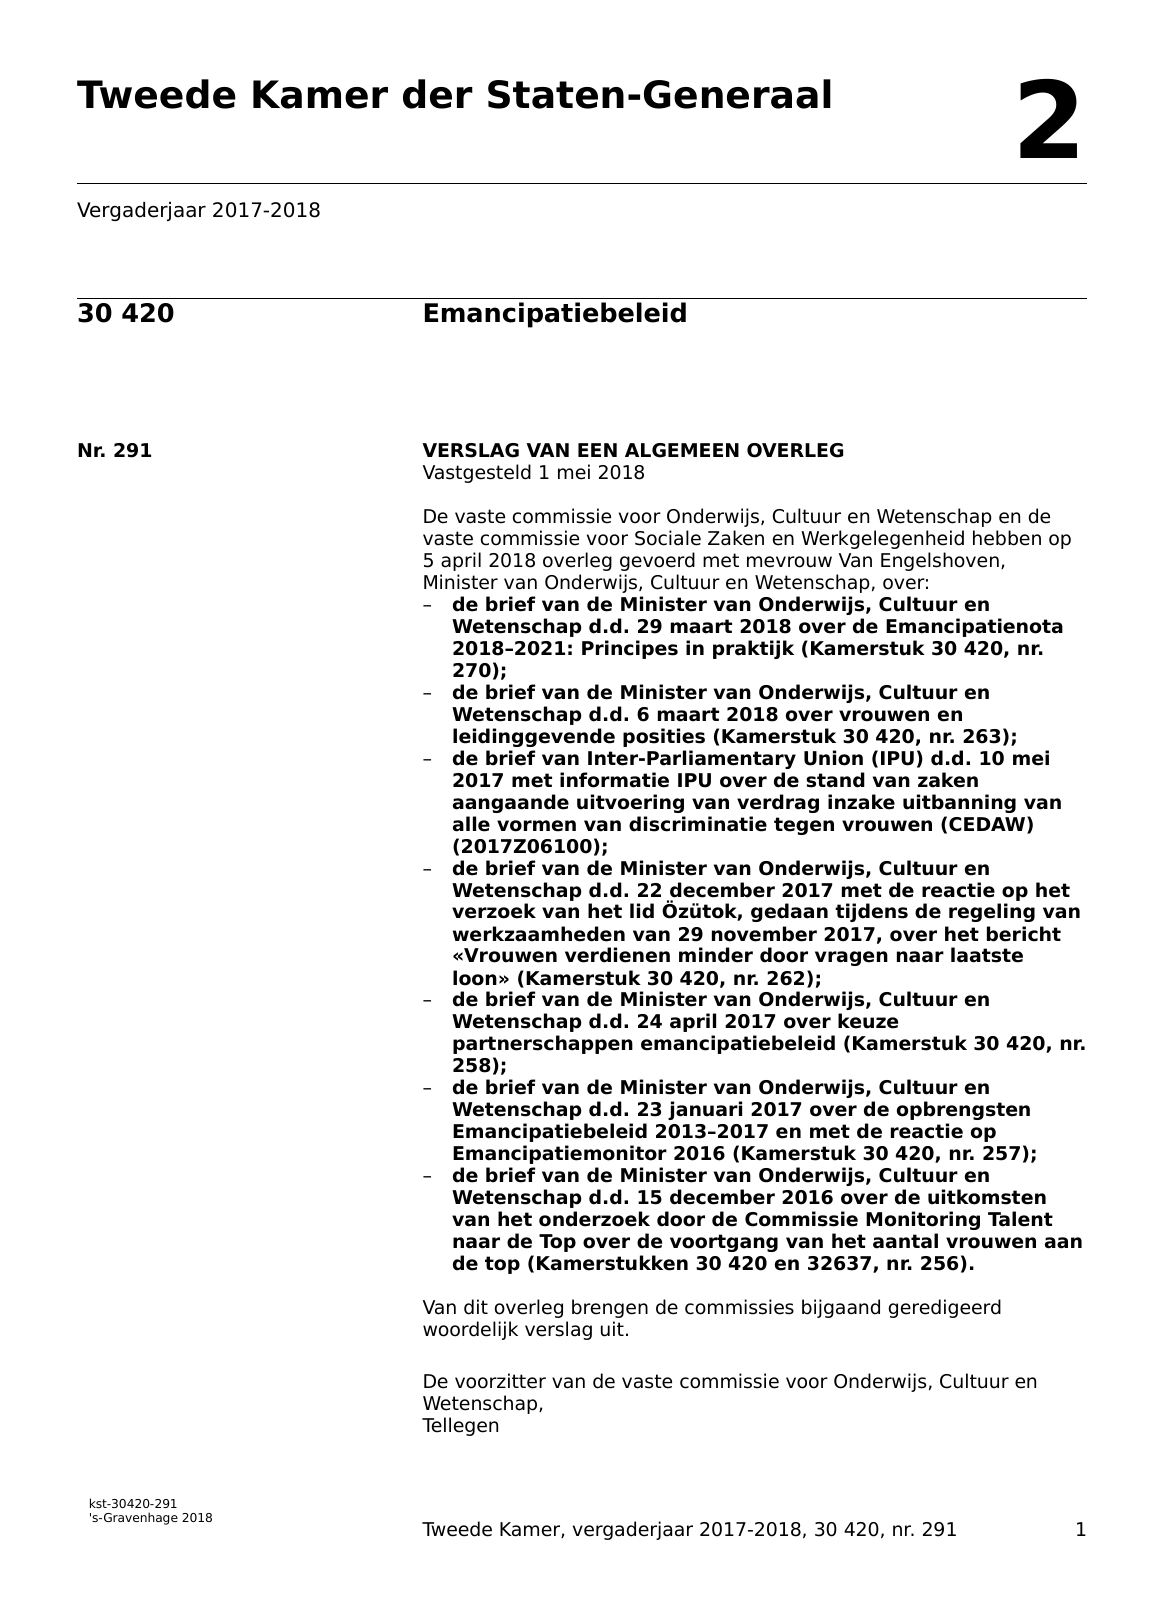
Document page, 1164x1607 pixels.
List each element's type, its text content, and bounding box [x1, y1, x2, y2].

text kst-30420-291 [88, 1497, 323, 1511]
subtitle Nr. 291 VERSLAG VAN EEN ALGEMEEN OVERLEG [77, 440, 1087, 462]
text – de brief van de Minister van Onderwijs, Cultuur en Wetenschap d.d. 15 december 2016 over de uitkomsten van het onderzoek door de Commissie Monitoring Talent naar de Top over de voortgang van het aantal vrouwen aan de top (Kamerstukken 30 420 en 32637, nr. 256). [422, 1165, 1087, 1275]
subtitle 30 420 Emancipatiebeleid [77, 299, 1087, 329]
text Vastgesteld 1 mei 2018 [422, 462, 1087, 484]
text – de brief van de Minister van Onderwijs, Cultuur en Wetenschap d.d. 29 maart 2018 over de Emancipatienota 2018–2021: Principes in praktijk (Kamerstuk 30 420, nr. 270); [422, 594, 1087, 682]
text Van dit overleg brengen de commissies bijgaand geredigeerd woordelijk verslag uit. [422, 1297, 1087, 1341]
text – de brief van de Minister van Onderwijs, Cultuur en Wetenschap d.d. 24 april 2017 over keuze partnerschappen emancipatiebeleid (Kamerstuk 30 420, nr. 258); [422, 989, 1087, 1077]
text – de brief van de Minister van Onderwijs, Cultuur en Wetenschap d.d. 23 januari 2017 over de opbrengsten Emancipatiebeleid 2013–2017 en met de reactie op Emancipatiemonitor 2016 (Kamerstuk 30 420, nr. 257); [422, 1077, 1087, 1165]
text 's-Gravenhage 2018 [88, 1511, 323, 1525]
text De voorzitter van de vaste commissie voor Onderwijs, Cultuur en Wetenschap, Tellegen [422, 1371, 1087, 1437]
table_header 2 [886, 59, 1087, 183]
text – de brief van Inter-Parliamentary Union (IPU) d.d. 10 mei 2017 met informatie IPU over de stand van zaken aangaande uitvoering van verdrag inzake uitbanning van alle vormen van discriminatie tegen vrouwen (CEDAW) (2017Z06100); [422, 748, 1087, 857]
table_header Tweede Kamer der Staten-Generaal [77, 59, 886, 183]
text De vaste commissie voor Onderwijs, Cultuur en Wetenschap en de vaste commissie voor Sociale Zaken en Werkgelegenheid hebben op 5 april 2018 overleg gevoerd met mevrouw Van Engelshoven, Minister van Onderwijs, Cultuur en Wetenschap, over: [422, 506, 1087, 594]
text – de brief van de Minister van Onderwijs, Cultuur en Wetenschap d.d. 22 december 2017 met de reactie op het verzoek van het lid Özütok, gedaan tijdens de regeling van werkzaamheden van 29 november 2017, over het bericht «Vrouwen verdienen minder door vragen naar laatste loon» (Kamerstuk 30 420, nr. 262); [422, 857, 1087, 989]
text – de brief van de Minister van Onderwijs, Cultuur en Wetenschap d.d. 6 maart 2018 over vrouwen en leidinggevende posities (Kamerstuk 30 420, nr. 263); [422, 682, 1087, 748]
table_cell Vergaderjaar 2017-2018 [77, 184, 1087, 298]
